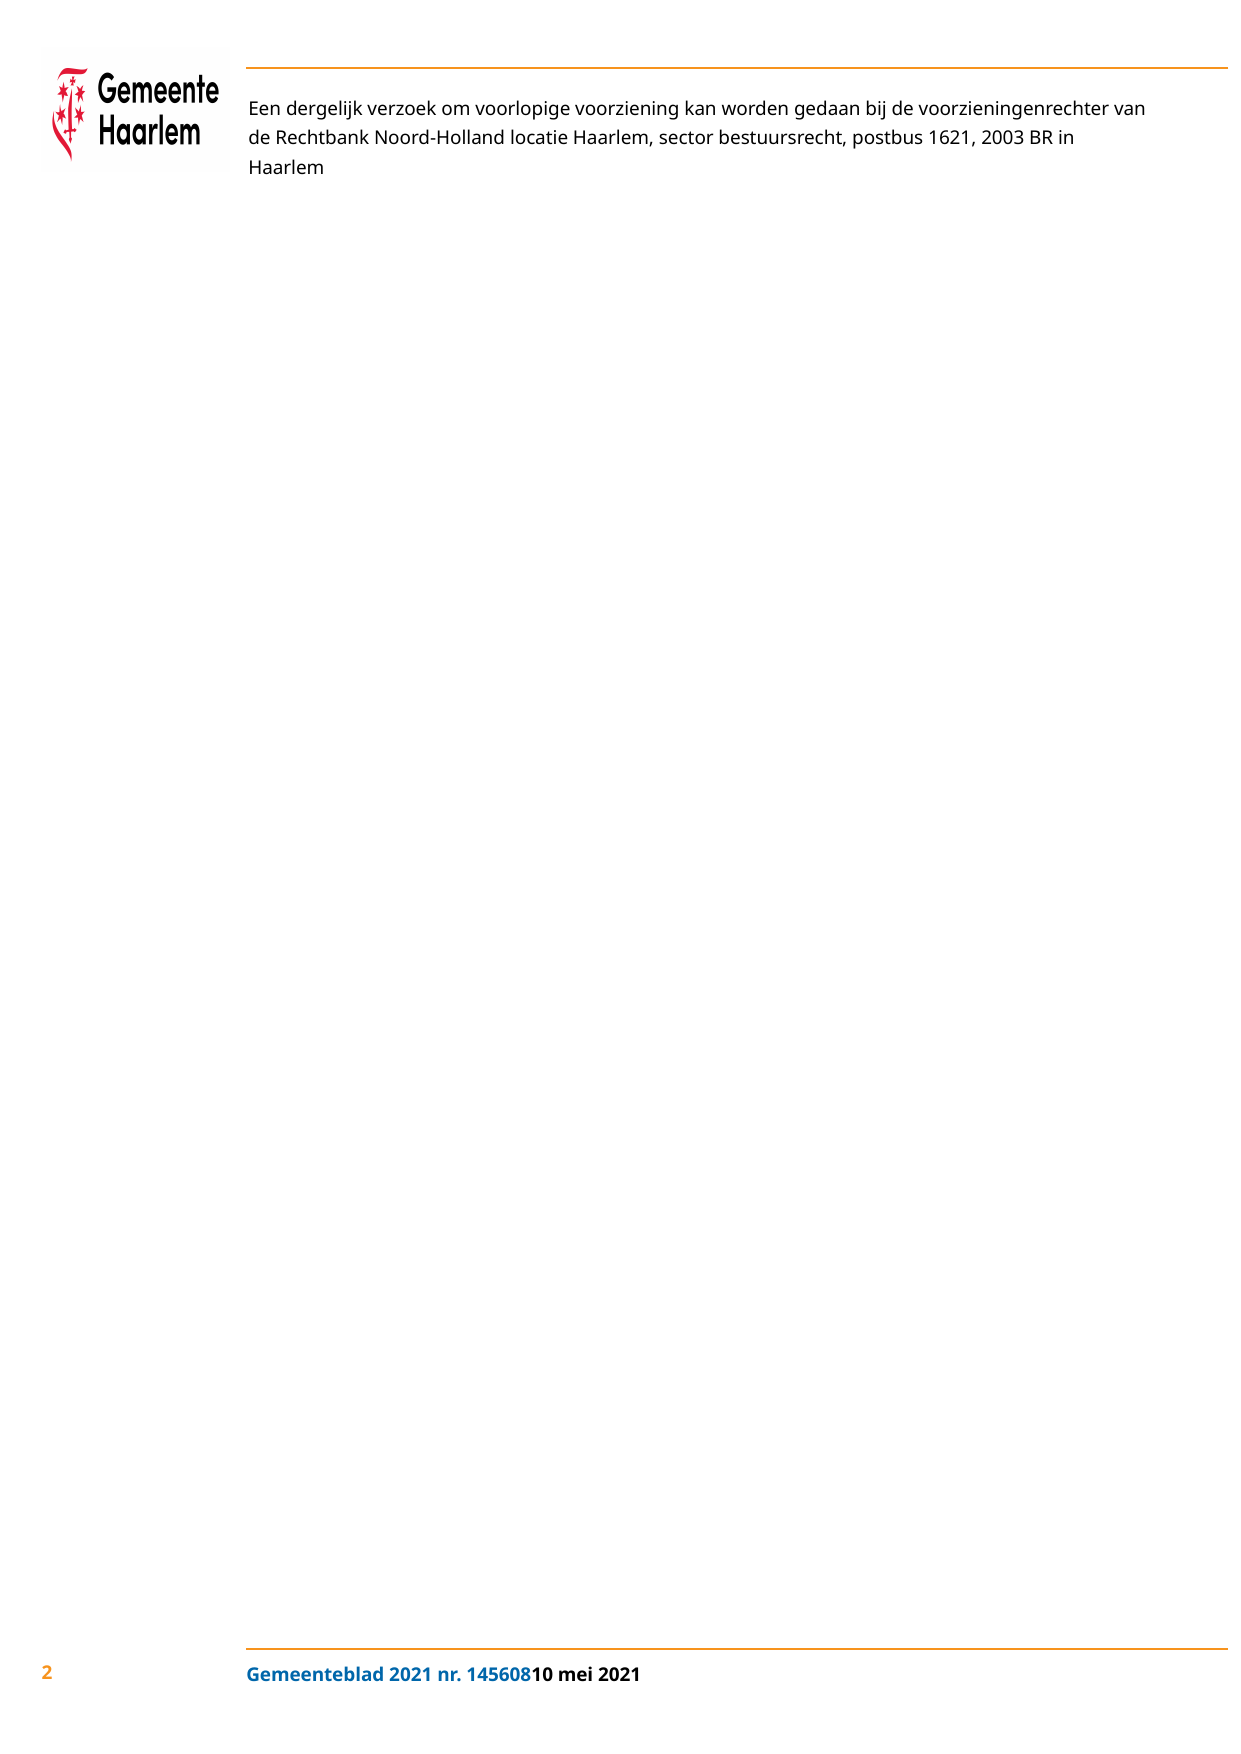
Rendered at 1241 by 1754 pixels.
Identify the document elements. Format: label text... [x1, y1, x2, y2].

picture [41, 47, 231, 172]
text Een dergelijk verzoek om voorlopige voorziening kan worden gedaan bij de voorzieningenrechter van de Rechtbank Noord-Holland locatie Haarlem, sector bestuursrecht, postbus 1621, 2003 BR in Haarlem [248, 95, 1152, 180]
